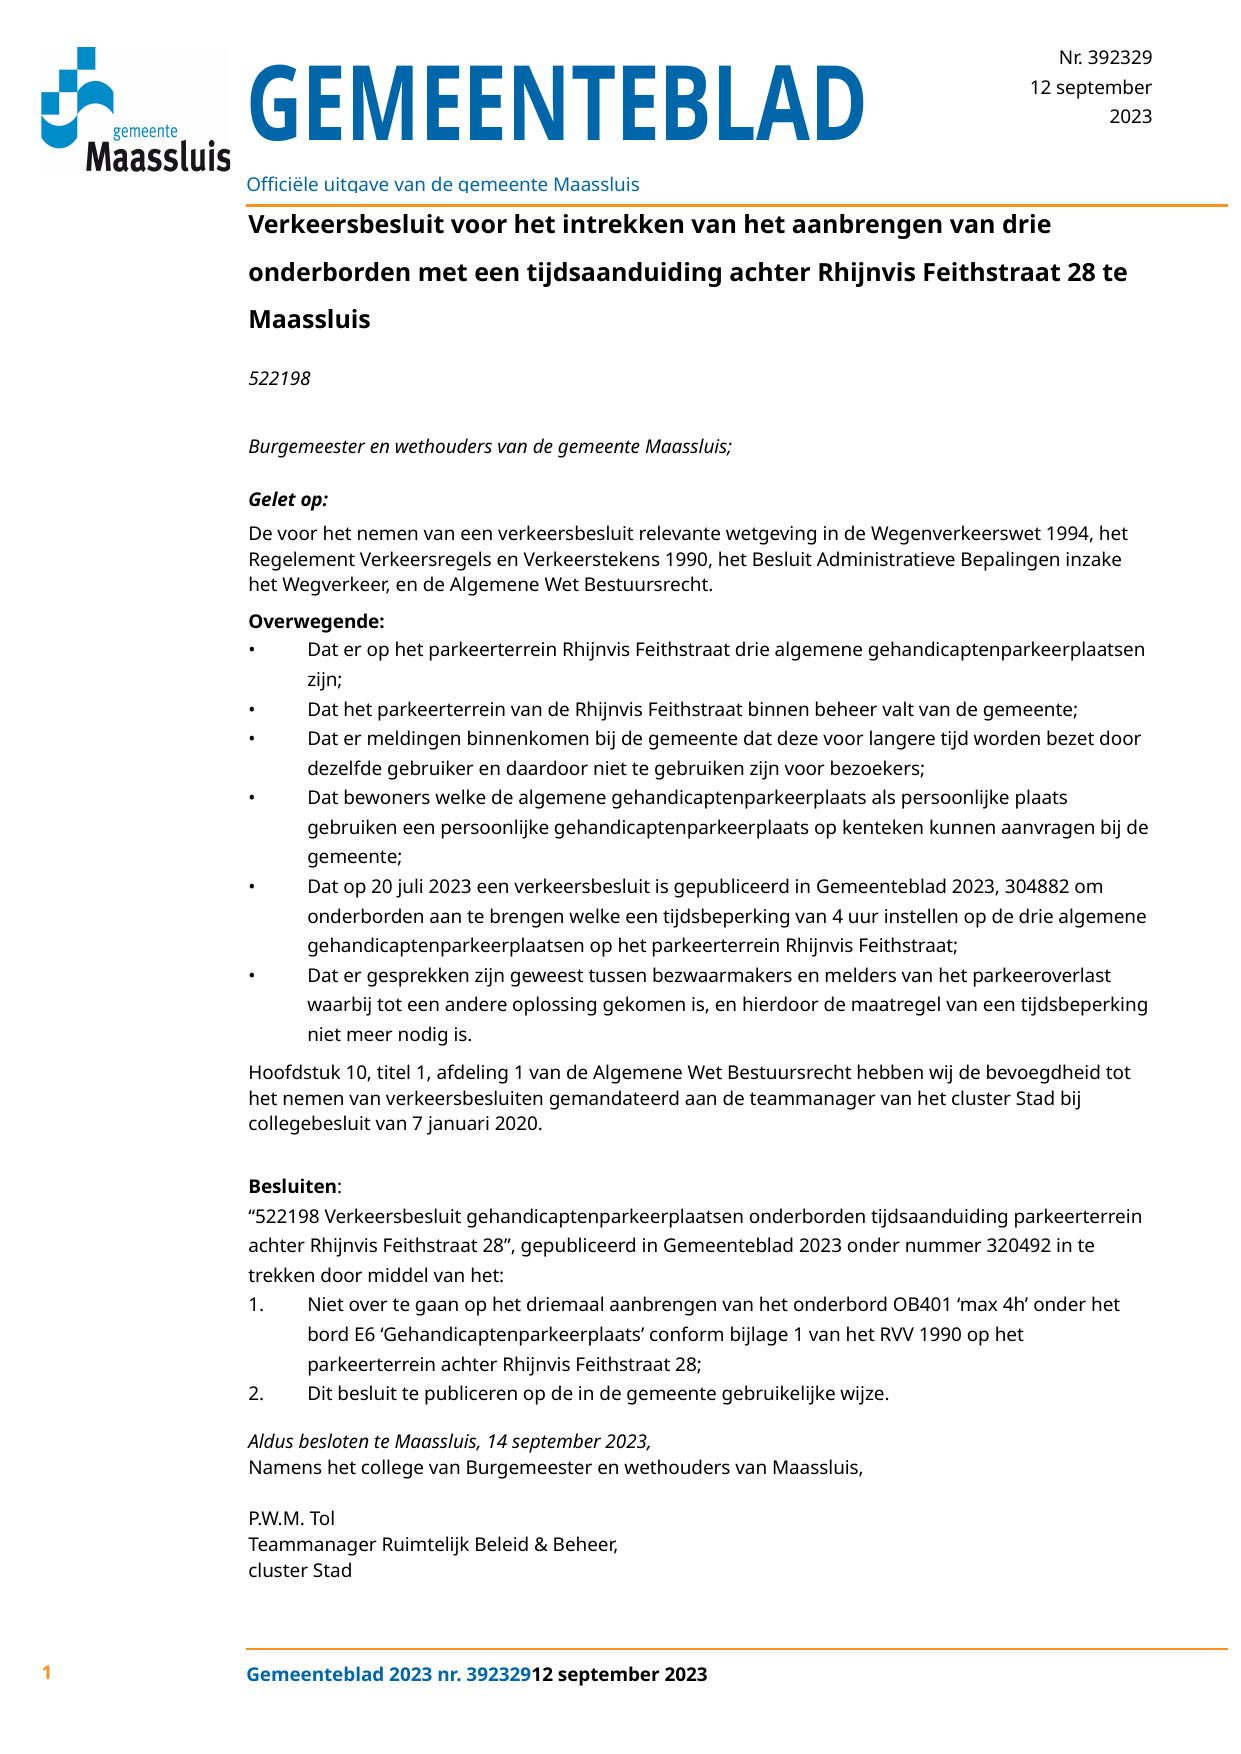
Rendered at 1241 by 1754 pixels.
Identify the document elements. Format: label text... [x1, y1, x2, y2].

list Dat bewoners welke de algemene gehandicaptenparkeerplaats als persoonlijke plaats gebruiken een persoonlijke gehandicaptenparkeerplaats op kenteken kunnen aanvragen bij de gemeente; [248, 784, 1152, 869]
text Gelet op: [248, 486, 1152, 512]
text Teammanager Ruimtelijk Beleid & Beheer, [248, 1531, 1152, 1557]
list Dat er gesprekken zijn geweest tussen bezwaarmakers en melders van het parkeeroverlast waarbij tot een andere oplossing gekomen is, en hierdoor de maatregel van een tijdsbeperking niet meer nodig is. [248, 962, 1152, 1047]
list Niet over te gaan op het driemaal aanbrengen van het onderbord OB401 ‘max 4h’ onder het bord E6 ‘Gehandicaptenparkeerplaats’ conform bijlage 1 van het RVV 1990 op het parkeerterrein achter Rhijnvis Feithstraat 28; [248, 1292, 1152, 1376]
text 522198 [248, 366, 1152, 391]
text cluster Stad [248, 1557, 1152, 1582]
picture [41, 47, 231, 172]
text Burgemeester en wethouders van de gemeente Maassluis; [248, 433, 1152, 459]
text Namens het college van Burgemeester en wethouders van Maassluis, [248, 1454, 1152, 1479]
text Besluiten: [248, 1173, 1152, 1199]
text Hoofdstuk 10, titel 1, afdeling 1 van de Algemene Wet Bestuursrecht hebben wij de bevoegdheid tot het nemen van verkeersbesluiten gemandateerd aan de teammanager van het cluster Stad bij collegebesluit van 7 januari 2020. [248, 1059, 1152, 1136]
text Overwegende: [248, 608, 1152, 634]
list Dat er meldingen binnenkomen bij de gemeente dat deze voor langere tijd worden bezet door dezelfde gebruiker en daardoor niet te gebruiken zijn voor bezoekers; [248, 725, 1152, 781]
text Verkeersbesluit voor het intrekken van het aanbrengen van drie onderborden met een tijdsaanduiding achter Rhijnvis Feithstraat 28 te Maassluis [248, 207, 1152, 336]
list Dit besluit te publiceren op de in de gemeente gebruikelijke wijze. [248, 1380, 1152, 1406]
text “522198 Verkeersbesluit gehandicaptenparkeerplaatsen onderborden tijdsaanduiding parkeerterrein achter Rhijnvis Feithstraat 28”, gepubliceerd in Gemeenteblad 2023 onder nummer 320492 in te trekken door middel van het: [248, 1203, 1152, 1288]
list Dat het parkeerterrein van de Rhijnvis Feithstraat binnen beheer valt van de gemeente; [248, 696, 1152, 721]
list Dat er op het parkeerterrein Rhijnvis Feithstraat drie algemene gehandicaptenparkeerplaatsen zijn; [248, 637, 1152, 692]
picture [41, 47, 77, 92]
text P.W.M. Tol [248, 1505, 1152, 1531]
list Dat op 20 juli 2023 een verkeersbesluit is gepubliceerd in Gemeenteblad 2023, 304882 om onderborden aan te brengen welke een tijdsbeperking van 4 uur instellen op de drie algemene gehandicaptenparkeerplaatsen op het parkeerterrein Rhijnvis Feithstraat; [248, 873, 1152, 958]
text Aldus besloten te Maassluis, 14 september 2023, [248, 1428, 1152, 1454]
text De voor het nemen van een verkeersbesluit relevante wetgeving in de Wegenverkeerswet 1994, het Regelement Verkeersregels en Verkeerstekens 1990, het Besluit Administratieve Bepalingen inzake het Wegverkeer, en de Algemene Wet Bestuursrecht. [248, 520, 1152, 597]
